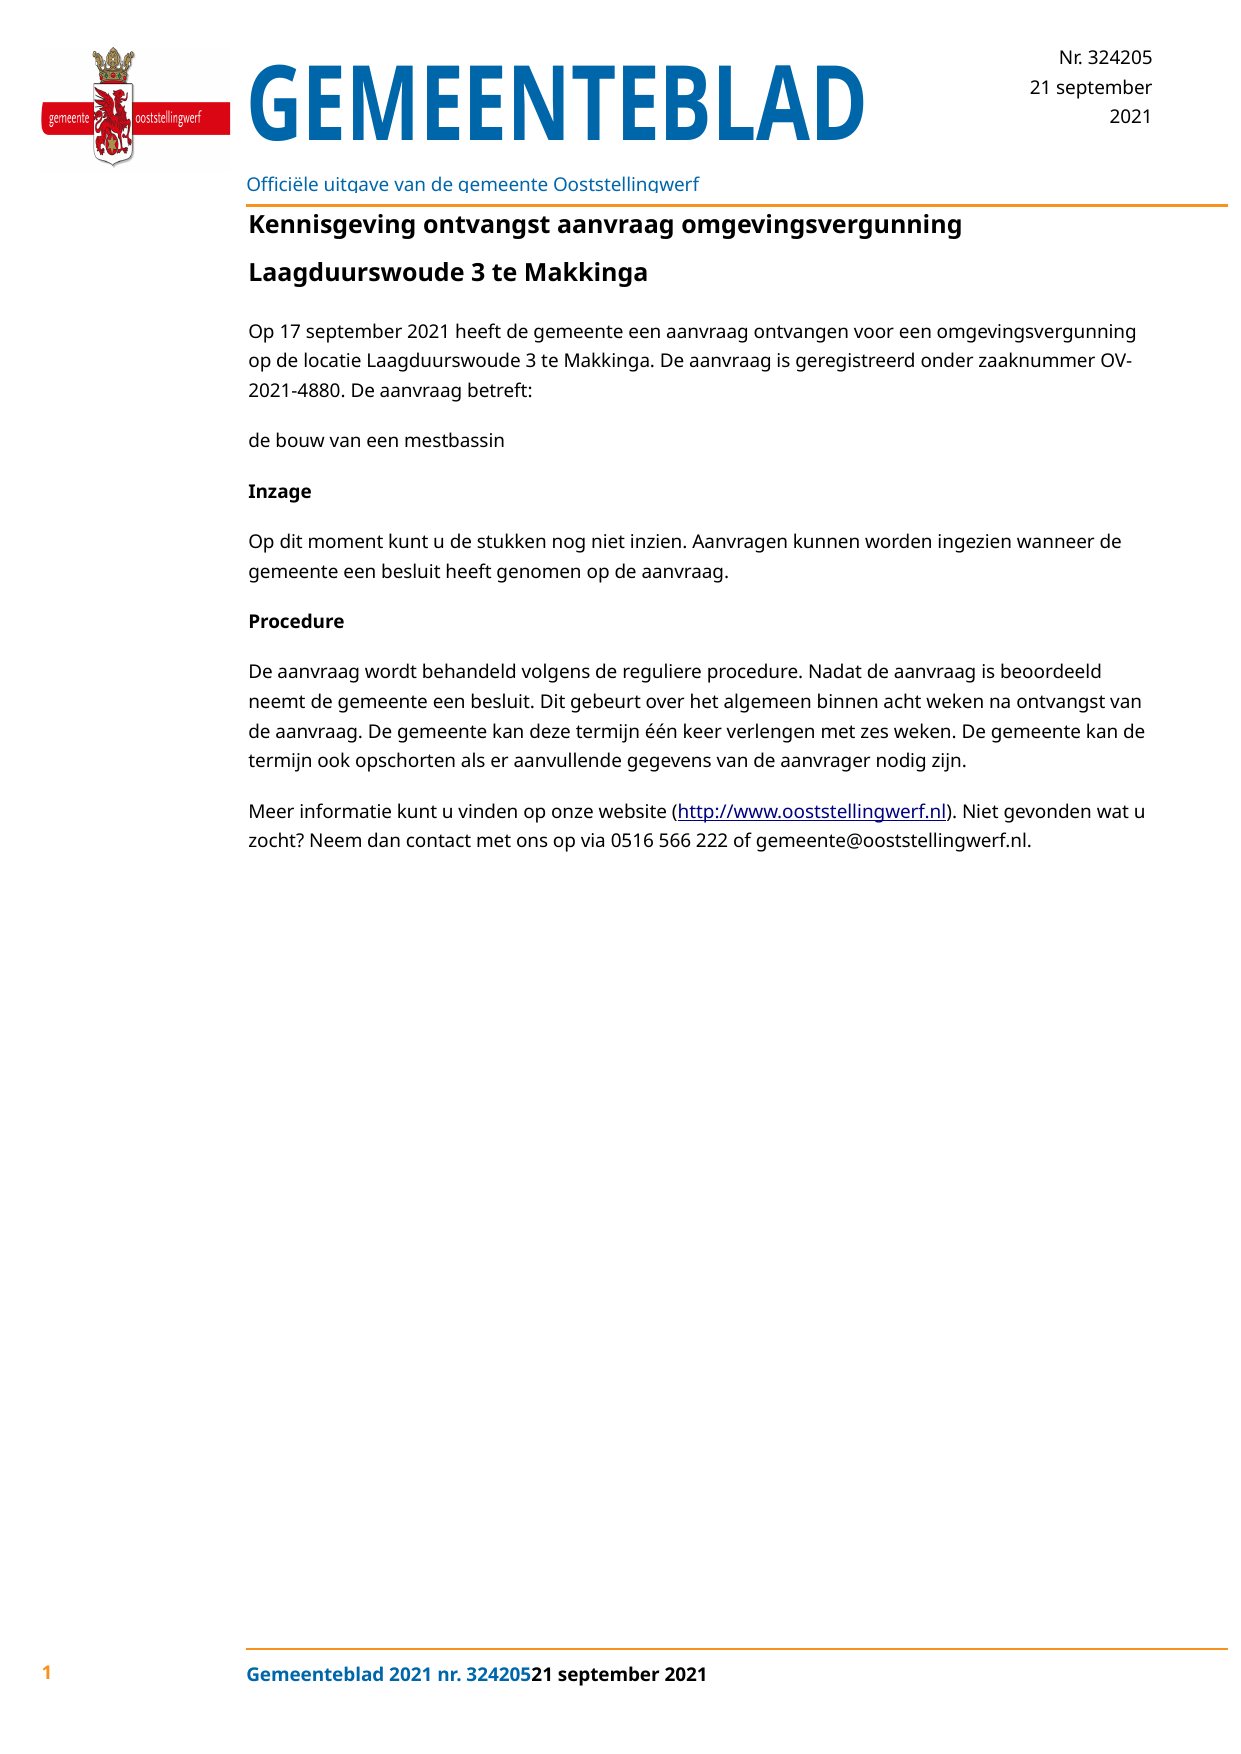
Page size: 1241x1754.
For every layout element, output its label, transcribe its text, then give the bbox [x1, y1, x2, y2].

text Op dit moment kunt u de stukken nog niet inzien. Aanvragen kunnen worden ingezien wanneer de gemeente een besluit heeft genomen op de aanvraag. [248, 528, 1152, 584]
text Inzage [248, 478, 1152, 504]
text Procedure [248, 608, 1152, 634]
text Meer informatie kunt u vinden op onze website (http://www.ooststellingwerf.nl). Niet gevonden wat u zocht? Neem dan contact met ons op via 0516 566 222 of gemeente@ooststellingwerf.nl. [248, 798, 1152, 853]
picture [41, 47, 231, 172]
text De aanvraag wordt behandeld volgens de reguliere procedure. Nadat de aanvraag is beoordeeld neemt de gemeente een besluit. Dit gebeurt over het algemeen binnen acht weken na ontvangst van de aanvraag. De gemeente kan deze termijn één keer verlengen met zes weken. De gemeente kan de termijn ook opschorten als er aanvullende gegevens van de aanvrager nodig zijn. [248, 659, 1152, 773]
text Op 17 september 2021 heeft de gemeente een aanvraag ontvangen voor een omgevingsvergunning op de locatie Laagduurswoude 3 te Makkinga. De aanvraag is geregistreerd onder zaaknummer OV-2021-4880. De aanvraag betreft: [248, 318, 1152, 403]
text Kennisgeving ontvangst aanvraag omgevingsvergunning Laagduurswoude 3 te Makkinga [248, 207, 1152, 288]
text de bouw van een mestbassin [248, 427, 1152, 453]
